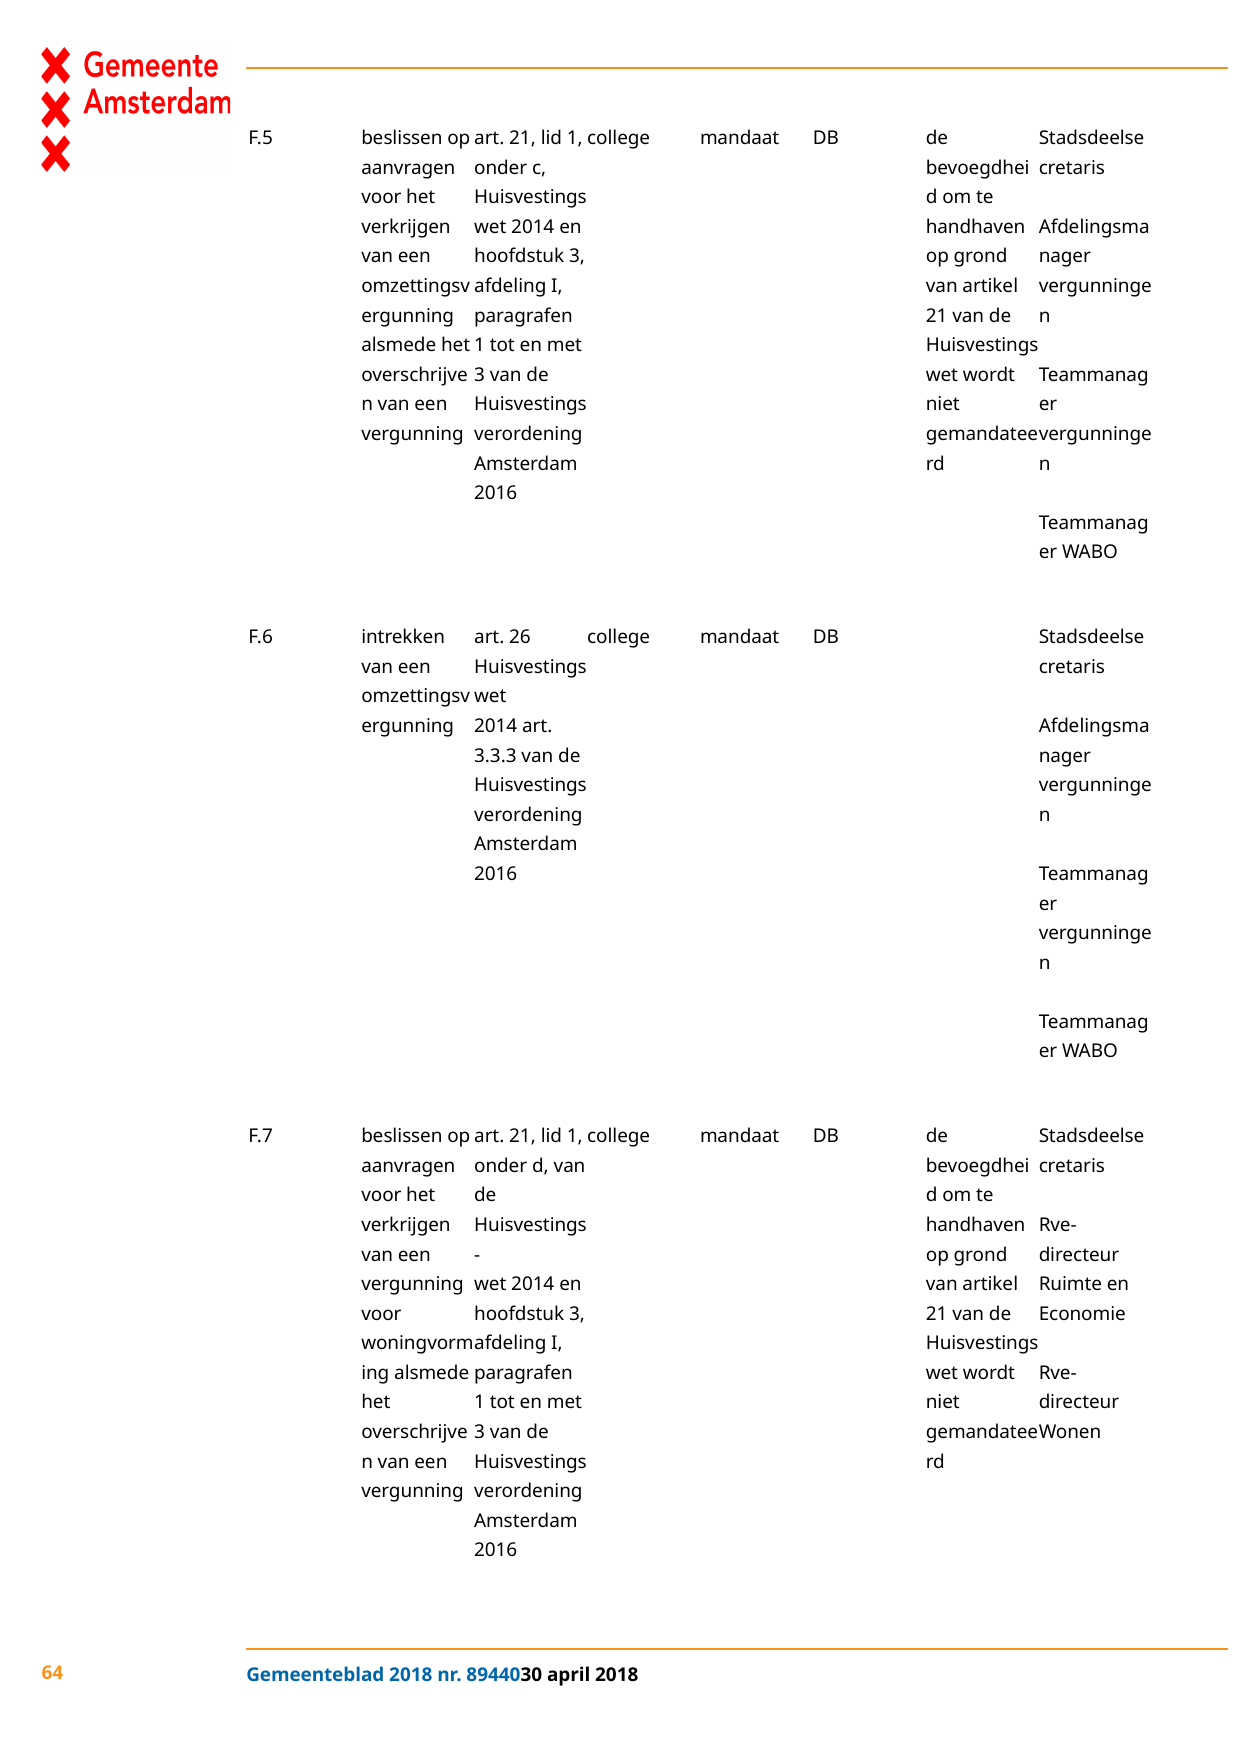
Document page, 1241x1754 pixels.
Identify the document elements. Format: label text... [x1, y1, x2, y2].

table_cell [926, 594, 1038, 1093]
table_cell beslissen op aanvragen voor het verkrijgen van een omzettingsvergunning alsmede het overschrijven van een vergunning [361, 95, 474, 594]
table_cell college [587, 1093, 700, 1592]
table_cell art. 21, lid 1, onder c, Huisvestingswet 2014 en hoofdstuk 3, afdeling I, paragrafen 1 tot en met 3 van de Huisvestingsverordening Amsterdam 2016 [474, 95, 587, 594]
table_cell DB [813, 95, 926, 594]
table_cell beslissen op aanvragen voor het verkrijgen van een vergunning voor woningvorming alsmede het overschrijven van een vergunning [361, 1093, 474, 1592]
table_cell college [587, 95, 700, 594]
table_cell F.5 [248, 95, 361, 594]
table_cell DB [813, 594, 926, 1093]
table_cell F.6 [248, 594, 361, 1093]
table_cell Stadsdeelsecretaris Rve-directeur Ruimte en Economie Rve-directeur Wonen [1039, 1093, 1152, 1592]
table_cell mandaat [700, 95, 813, 594]
table_cell college [587, 594, 700, 1093]
table_cell art. 21, lid 1, onder d, van de Huisvestings- wet 2014 en hoofdstuk 3, afdeling I, paragrafen 1 tot en met 3 van de Huisvestingsverordening Amsterdam 2016 [474, 1093, 587, 1592]
table_cell DB [813, 1093, 926, 1592]
table_cell F.7 [248, 1093, 361, 1592]
table_cell mandaat [700, 1093, 813, 1592]
table_cell intrekken van een omzettingsvergunning [361, 594, 474, 1093]
table_cell de bevoegdheid om te handhaven op grond van artikel 21 van de Huisvestingswet wordt niet gemandateerd [926, 95, 1038, 594]
table_cell Stadsdeelsecretaris Afdelingsmanager vergunningen Teammanager vergunningen Teammanager WABO [1039, 95, 1152, 594]
table_cell art. 26 Huisvestingswet 2014 art. 3.3.3 van de Huisvestingsverordening Amsterdam 2016 [474, 594, 587, 1093]
table_cell mandaat [700, 594, 813, 1093]
picture [41, 47, 231, 172]
table_cell Stadsdeelsecretaris Afdelingsmanager vergunningen Teammanager vergunningen Teammanager WABO [1039, 594, 1152, 1093]
table_cell de bevoegdheid om te handhaven op grond van artikel 21 van de Huisvestingswet wordt niet gemandateerd [926, 1093, 1038, 1592]
